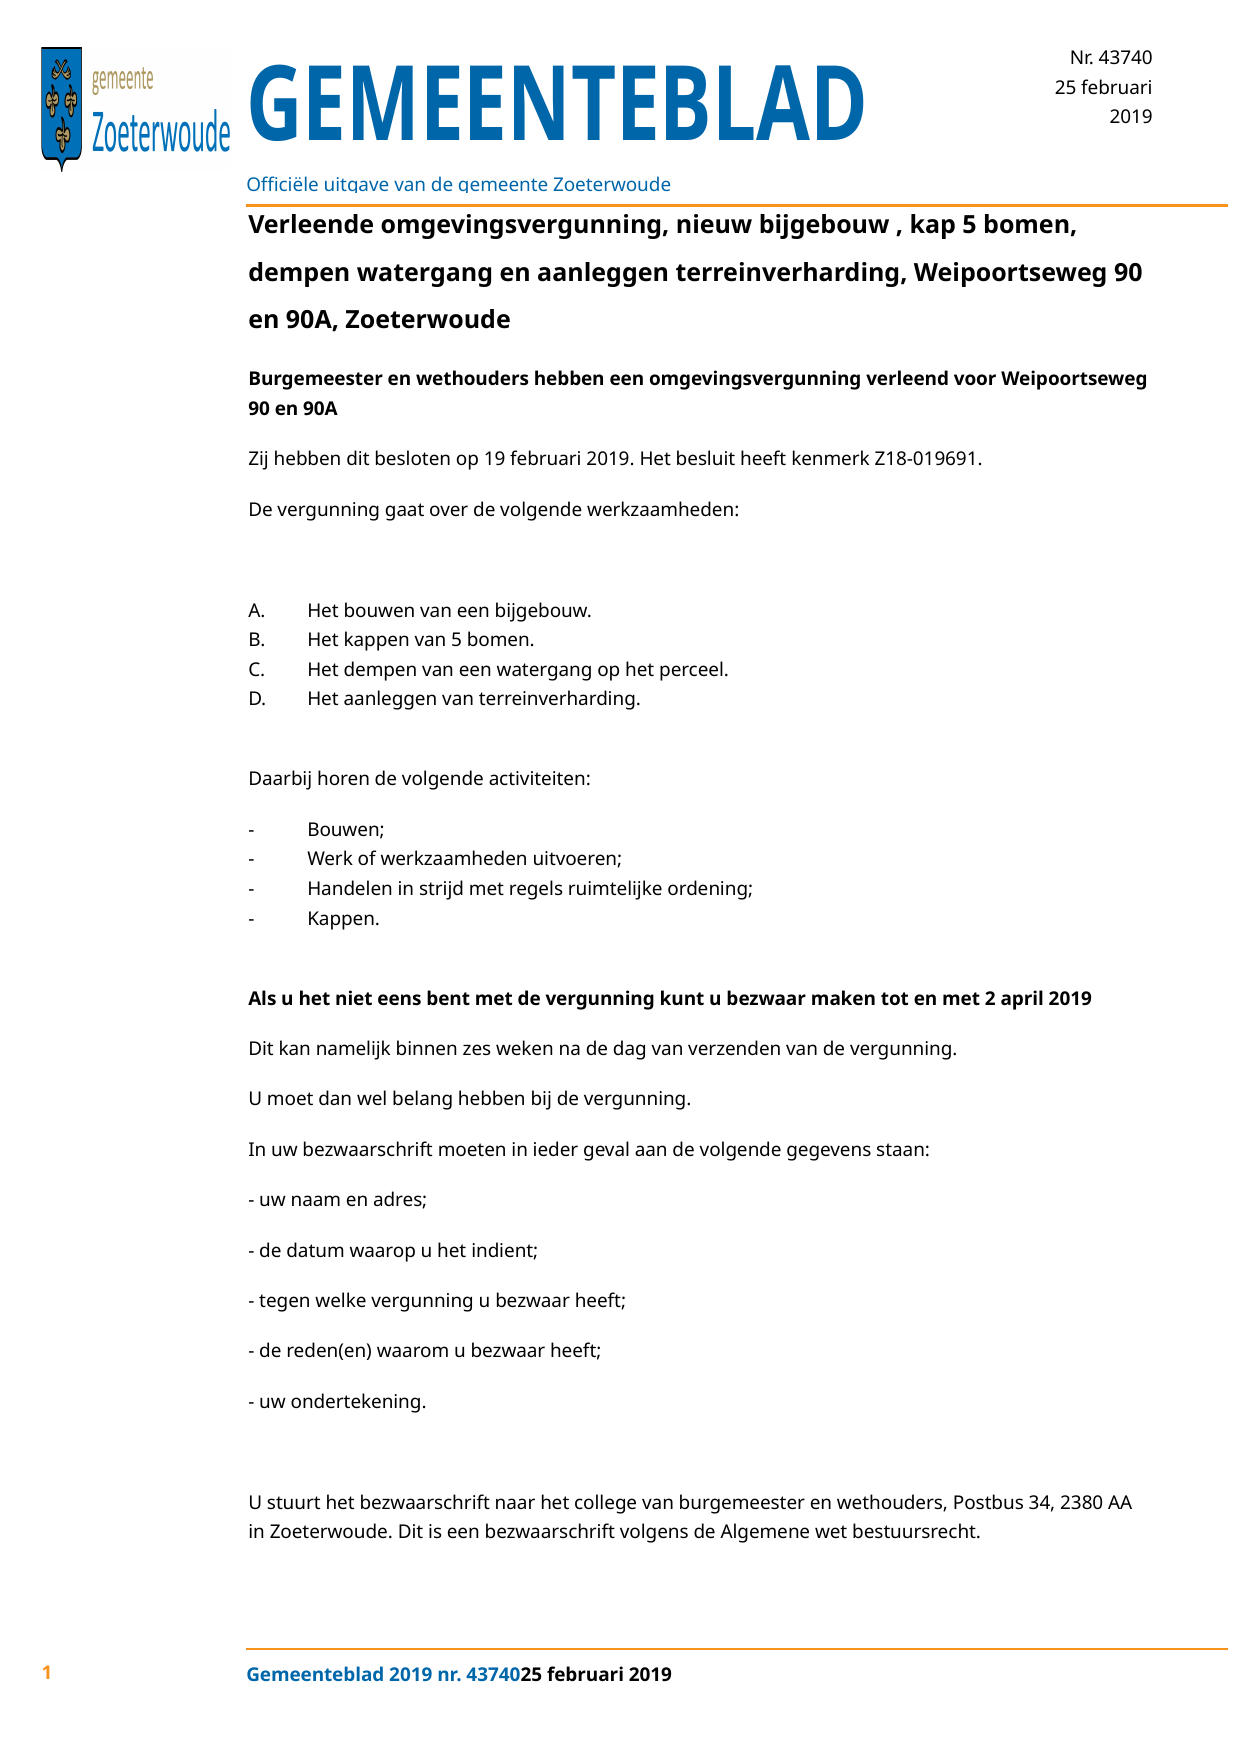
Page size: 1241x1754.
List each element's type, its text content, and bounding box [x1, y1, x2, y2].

text Als u het niet eens bent met de vergunning kunt u bezwaar maken tot en met 2 april 2019 [248, 985, 1152, 1010]
text - de reden(en) waarom u bezwaar heeft; [248, 1338, 1152, 1363]
text U moet dan wel belang hebben bij de vergunning. [248, 1086, 1152, 1111]
list Handelen in strijd met regels ruimtelijke ordening; [248, 875, 1152, 901]
text Verleende omgevingsvergunning, nieuw bijgebouw , kap 5 bomen, dempen watergang en aanleggen terreinverharding, Weipoortseweg 90 en 90A, Zoeterwoude [248, 207, 1152, 336]
list Het kappen van 5 bomen. [248, 626, 1152, 652]
text Daarbij horen de volgende activiteiten: [248, 766, 1152, 791]
picture [41, 47, 231, 172]
text U stuurt het bezwaarschrift naar het college van burgemeester en wethouders, Postbus 34, 2380 AA in Zoeterwoude. Dit is een bezwaarschrift volgens de Algemene wet bestuursrecht. [248, 1489, 1152, 1544]
text - uw ondertekening. [248, 1388, 1152, 1414]
text De vergunning gaat over de volgende werkzaamheden: [248, 496, 1152, 522]
text Zij hebben dit besloten op 19 februari 2019. Het besluit heeft kenmerk Z18-019691. [248, 446, 1152, 471]
text In uw bezwaarschrift moeten in ieder geval aan de volgende gegevens staan: [248, 1136, 1152, 1162]
list Kappen. [248, 905, 1152, 930]
list Het aanleggen van terreinverharding. [248, 686, 1152, 711]
list Bouwen; [248, 816, 1152, 842]
list Het dempen van een watergang op het perceel. [248, 656, 1152, 682]
text Burgemeester en wethouders hebben een omgevingsvergunning verleend voor Weipoortseweg 90 en 90A [248, 366, 1152, 421]
text - de datum waarop u het indient; [248, 1237, 1152, 1262]
list Werk of werkzaamheden uitvoeren; [248, 846, 1152, 871]
text - uw naam en adres; [248, 1186, 1152, 1212]
text Dit kan namelijk binnen zes weken na de dag van verzenden van de vergunning. [248, 1035, 1152, 1061]
text - tegen welke vergunning u bezwaar heeft; [248, 1287, 1152, 1313]
list Het bouwen van een bijgebouw. [248, 597, 1152, 622]
